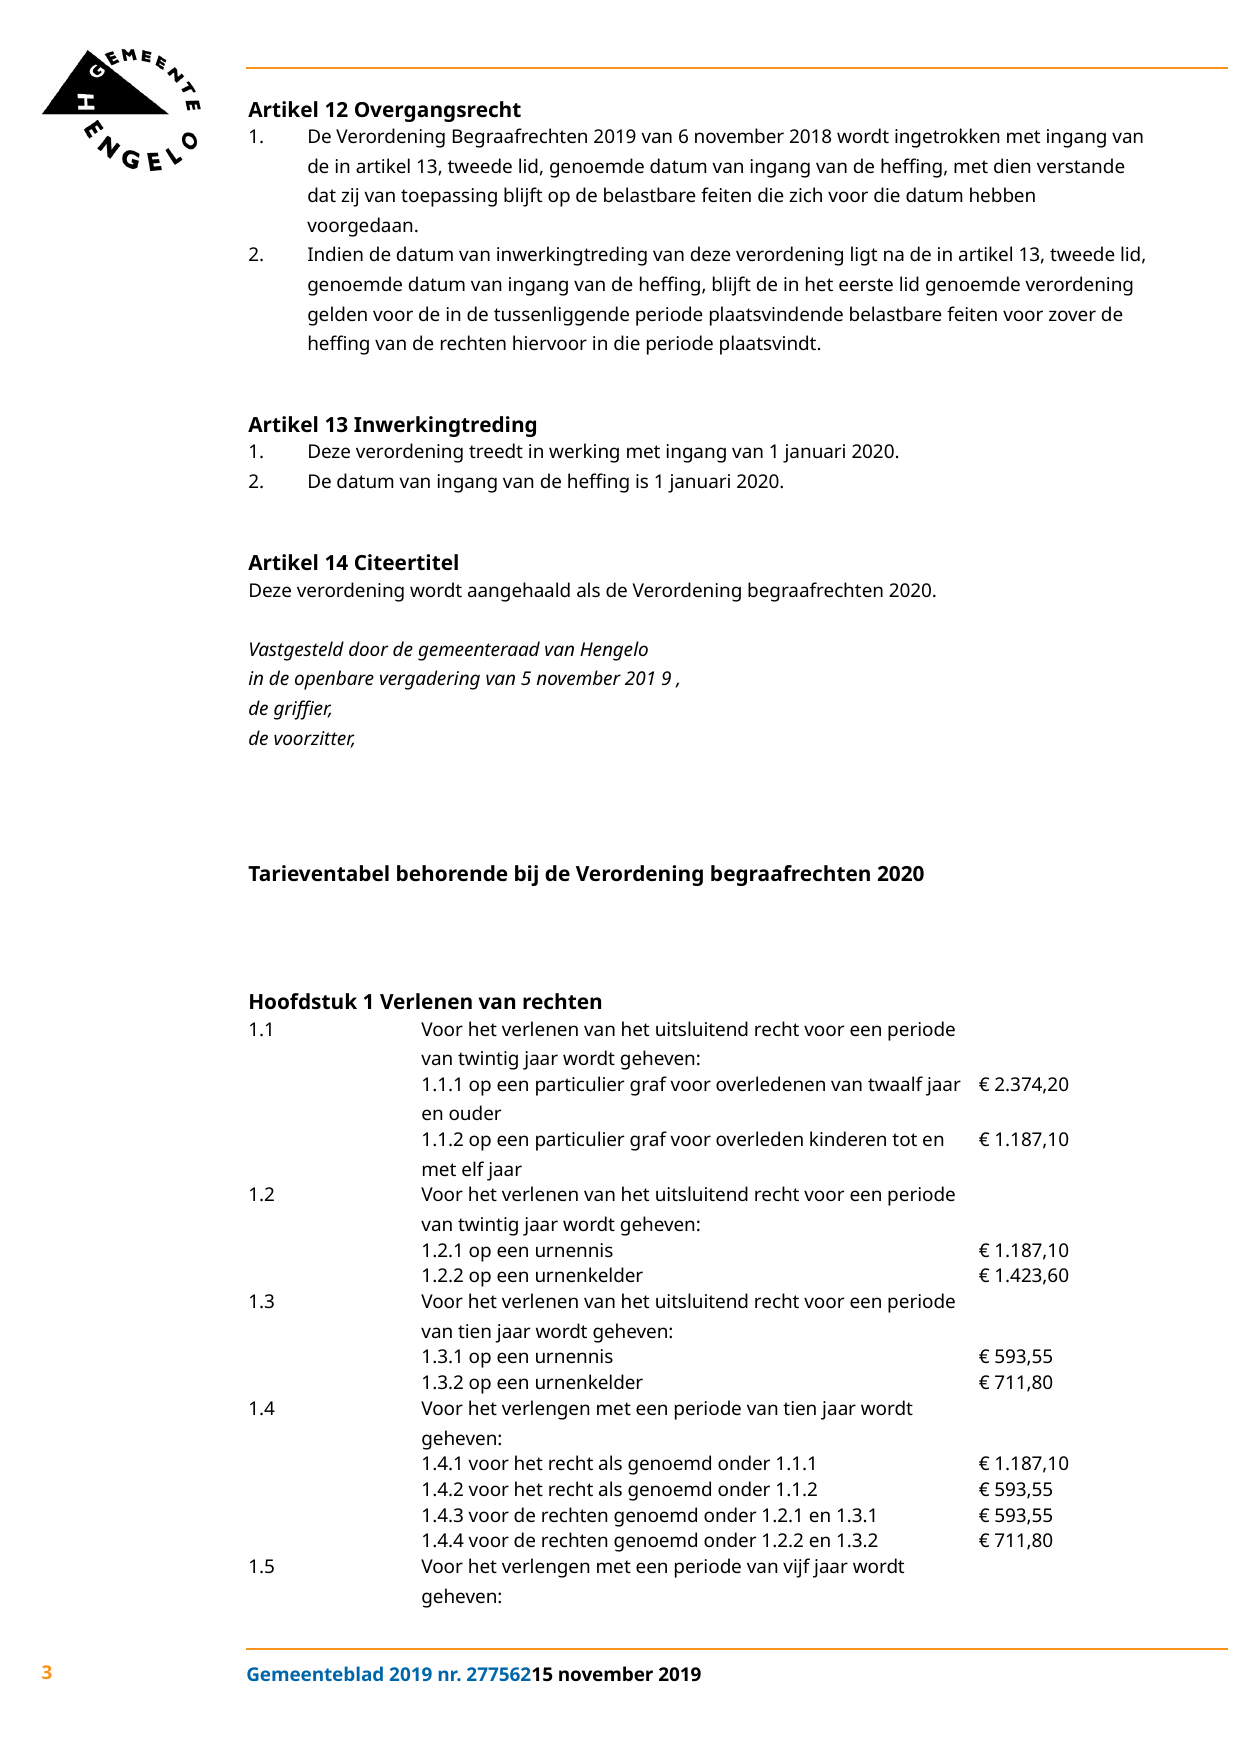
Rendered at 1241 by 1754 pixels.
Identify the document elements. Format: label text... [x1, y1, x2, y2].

table_cell € 711,80 [979, 1370, 1152, 1395]
text Deze verordening wordt aangehaald als de Verordening begraafrechten 2020. [248, 577, 1152, 602]
table_cell € 1.187,10 [979, 1237, 1152, 1263]
table_cell € 1.187,10 [979, 1451, 1152, 1476]
list De Verordening Begraafrechten 2019 van 6 november 2018 wordt ingetrokken met ingang van de in artikel 13, tweede lid, genoemde datum van ingang van de heffing, met dien verstande dat zij van toepassing blijft op de belastbare feiten die zich voor die datum hebben voorgedaan. [248, 123, 1152, 238]
text de griffier, [248, 695, 1152, 721]
table_cell € 1.187,10 [979, 1126, 1152, 1182]
table_cell € 711,80 [979, 1528, 1152, 1553]
table_cell [248, 1344, 421, 1369]
table_cell 1.4.3 voor de rechten genoemd onder 1.2.1 en 1.3.1 [421, 1502, 978, 1528]
text Tarieventabel behorende bij de Verordening begraafrechten 2020 [248, 859, 1152, 887]
table_cell 1.1.1 op een particulier graf voor overledenen van twaalf jaar en ouder [421, 1071, 978, 1126]
table_cell € 2.374,20 [979, 1071, 1152, 1126]
table_header [979, 1016, 1152, 1071]
text Artikel 13 Inwerkingtreding [248, 410, 1152, 439]
table_cell 1.3.1 op een urnennis [421, 1344, 978, 1369]
table_cell [979, 1289, 1152, 1344]
table_cell [248, 1126, 421, 1182]
table_cell 1.4.1 voor het recht als genoemd onder 1.1.1 [421, 1451, 978, 1476]
table_cell [248, 1451, 421, 1476]
table_cell [979, 1182, 1152, 1237]
table_cell 1.2.1 op een urnennis [421, 1237, 978, 1263]
table_cell 1.2.2 op een urnenkelder [421, 1263, 978, 1288]
list Deze verordening treedt in werking met ingang van 1 januari 2020. [248, 439, 1152, 464]
table_cell [248, 1071, 421, 1126]
table_cell 1.5 [248, 1554, 421, 1609]
text de voorzitter, [248, 725, 1152, 750]
table_cell € 593,55 [979, 1476, 1152, 1502]
table_cell 1.3 [248, 1289, 421, 1344]
table_cell Voor het verlengen met een periode van tien jaar wordt geheven: [421, 1395, 978, 1451]
table_cell 1.4.4 voor de rechten genoemd onder 1.2.2 en 1.3.2 [421, 1528, 978, 1553]
table_cell Voor het verlenen van het uitsluitend recht voor een periode van twintig jaar wordt geheven: [421, 1182, 978, 1237]
table_cell [248, 1370, 421, 1395]
table_cell Voor het verlengen met een periode van vijf jaar wordt geheven: [421, 1554, 978, 1609]
text Artikel 12 Overgangsrecht [248, 95, 1152, 123]
table_cell [248, 1476, 421, 1502]
text Hoofdstuk 1 Verlenen van rechten [248, 987, 1152, 1016]
table_cell 1.4.2 voor het recht als genoemd onder 1.1.2 [421, 1476, 978, 1502]
picture [41, 47, 231, 172]
list De datum van ingang van de heffing is 1 januari 2020. [248, 468, 1152, 494]
table_cell [248, 1263, 421, 1288]
table_cell € 593,55 [979, 1344, 1152, 1369]
text Vastgesteld door de gemeenteraad van Hengelo [248, 636, 1152, 662]
list Indien de datum van inwerkingtreding van deze verordening ligt na de in artikel 13, tweede lid, genoemde datum van ingang van de heffing, blijft de in het eerste lid genoemde verordening gelden voor de in de tussenliggende periode plaatsvindende belastbare feiten voor zover de heffing van de rechten hiervoor in die periode plaatsvindt. [248, 242, 1152, 356]
table_cell € 1.423,60 [979, 1263, 1152, 1288]
table_cell [248, 1528, 421, 1553]
table_cell [979, 1395, 1152, 1451]
table_cell 1.2 [248, 1182, 421, 1237]
text in de openbare vergadering van 5 november 201 9 , [248, 666, 1152, 691]
table_header Voor het verlenen van het uitsluitend recht voor een periode van twintig jaar wordt geheven: [421, 1016, 978, 1071]
table_cell [248, 1502, 421, 1528]
table_cell 1.3.2 op een urnenkelder [421, 1370, 978, 1395]
table_cell € 593,55 [979, 1502, 1152, 1528]
table_cell [248, 1237, 421, 1263]
table_cell Voor het verlenen van het uitsluitend recht voor een periode van tien jaar wordt geheven: [421, 1289, 978, 1344]
text Artikel 14 Citeertitel [248, 548, 1152, 577]
table_cell [979, 1554, 1152, 1609]
table_cell 1.4 [248, 1395, 421, 1451]
table_header 1.1 [248, 1016, 421, 1071]
table_cell 1.1.2 op een particulier graf voor overleden kinderen tot en met elf jaar [421, 1126, 978, 1182]
